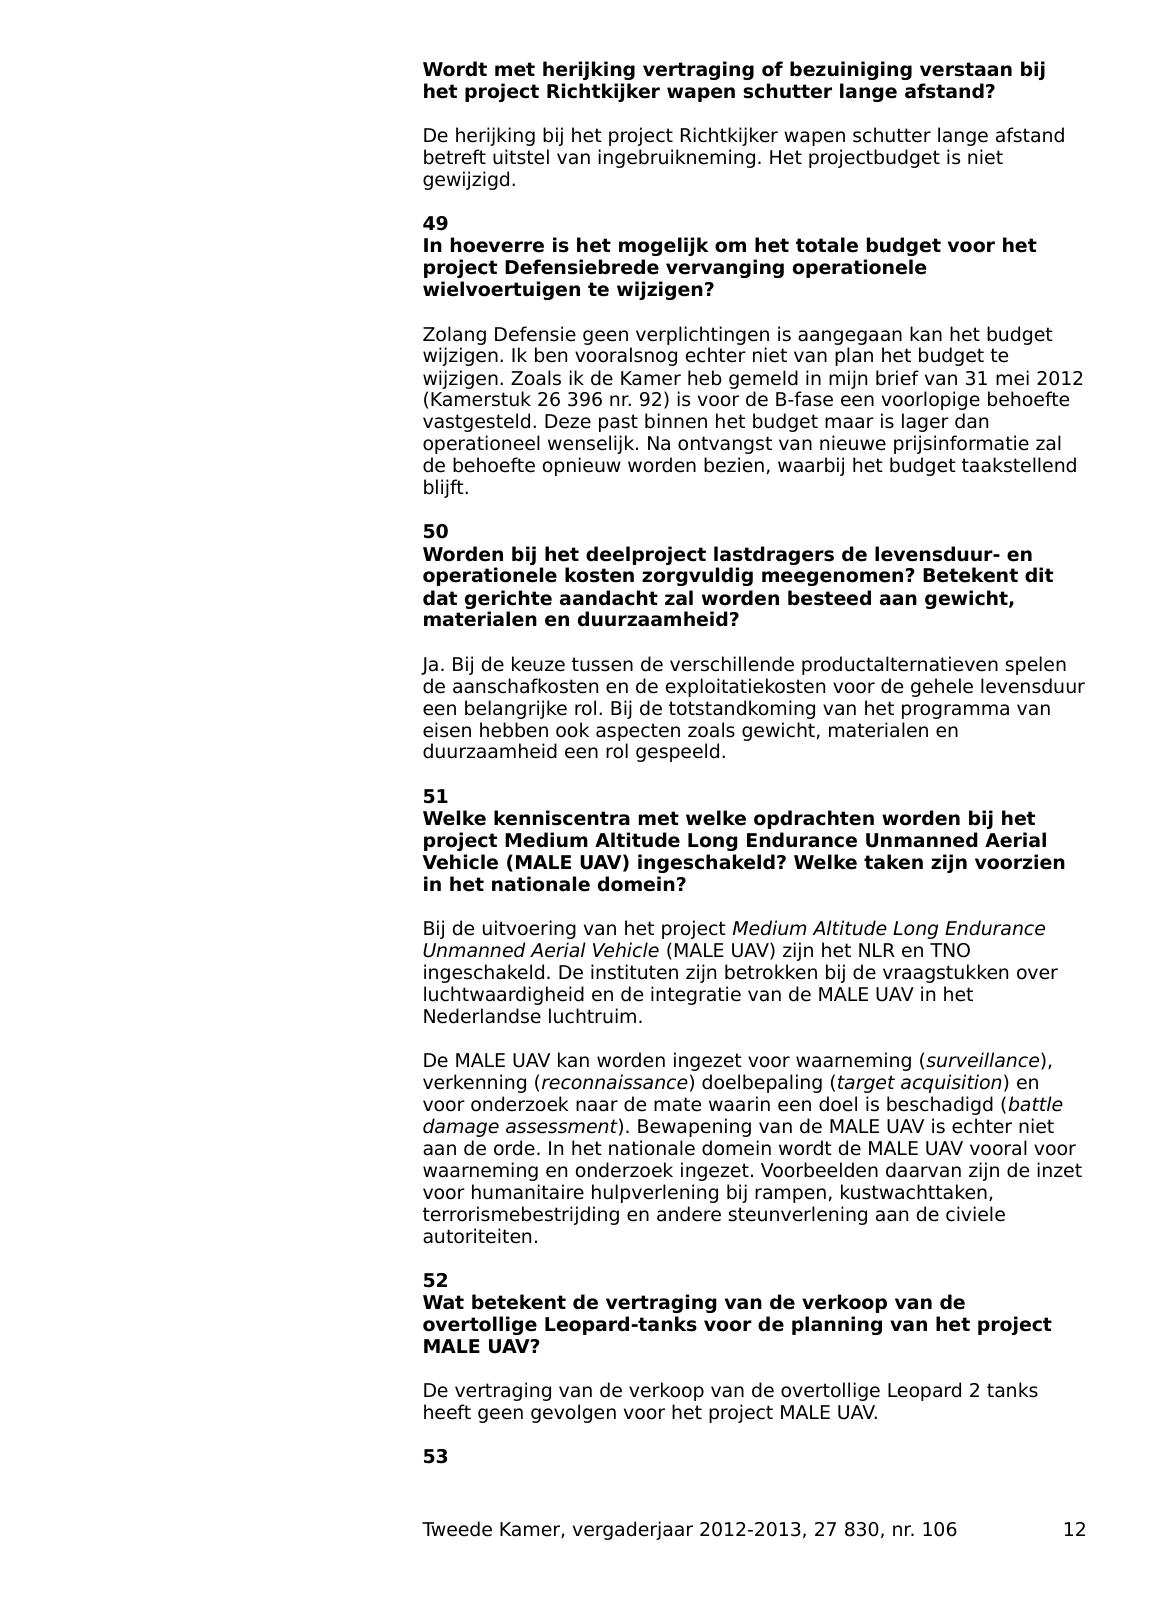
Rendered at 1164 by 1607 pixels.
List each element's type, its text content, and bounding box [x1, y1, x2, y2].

text 50 [422, 521, 1087, 543]
text 51 [422, 786, 1087, 808]
text Bij de uitvoering van het project Medium Altitude Long Endurance Unmanned Aerial Vehicle (MALE UAV) zijn het NLR en TNO ingeschakeld. De instituten zijn betrokken bij de vraagstukken over luchtwaardigheid en de integratie van de MALE UAV in het Nederlandse luchtruim. [422, 918, 1087, 1028]
text 53 [422, 1446, 1087, 1468]
text De vertraging van de verkoop van de overtollige Leopard 2 tanks heeft geen gevolgen voor het project MALE UAV. [422, 1380, 1087, 1424]
text 49 [422, 213, 1087, 235]
text Worden bij het deelproject lastdragers de levensduur- en operationele kosten zorgvuldig meegenomen? Betekent dit dat gerichte aandacht zal worden besteed aan gewicht, materialen en duurzaamheid? [422, 543, 1087, 631]
text De MALE UAV kan worden ingezet voor waarneming (surveillance), verkenning (reconnaissance) doelbepaling (target acquisition) en voor onderzoek naar de mate waarin een doel is beschadigd (battle damage assessment). Bewapening van de MALE UAV is echter niet aan de orde. In het nationale domein wordt de MALE UAV vooral voor waarneming en onderzoek ingezet. Voorbeelden daarvan zijn de inzet voor humanitaire hulpverlening bij rampen, kustwachttaken, terrorismebestrijding en andere steunverlening aan de civiele autoriteiten. [422, 1050, 1087, 1248]
text 52 [422, 1270, 1087, 1292]
text Zolang Defensie geen verplichtingen is aangegaan kan het budget wijzigen. Ik ben vooralsnog echter niet van plan het budget te wijzigen. Zoals ik de Kamer heb gemeld in mijn brief van 31 mei 2012 (Kamerstuk 26 396 nr. 92) is voor de B-fase een voorlopige behoefte vastgesteld. Deze past binnen het budget maar is lager dan operationeel wenselijk. Na ontvangst van nieuwe prijsinformatie zal de behoefte opnieuw worden bezien, waarbij het budget taakstellend blijft. [422, 323, 1087, 499]
text Wordt met herijking vertraging of bezuiniging verstaan bij het project Richtkijker wapen schutter lange afstand? [422, 59, 1087, 103]
text Wat betekent de vertraging van de verkoop van de overtollige Leopard-tanks voor de planning van het project MALE UAV? [422, 1292, 1087, 1358]
text Ja. Bij de keuze tussen de verschillende productalternatieven spelen de aanschafkosten en de exploitatiekosten voor de gehele levensduur een belangrijke rol. Bij de totstandkoming van het programma van eisen hebben ook aspecten zoals gewicht, materialen en duurzaamheid een rol gespeeld. [422, 653, 1087, 763]
text Welke kenniscentra met welke opdrachten worden bij het project Medium Altitude Long Endurance Unmanned Aerial Vehicle (MALE UAV) ingeschakeld? Welke taken zijn voorzien in het nationale domein? [422, 808, 1087, 896]
text De herijking bij het project Richtkijker wapen schutter lange afstand betreft uitstel van ingebruikneming. Het projectbudget is niet gewijzigd. [422, 125, 1087, 191]
text In hoeverre is het mogelijk om het totale budget voor het project Defensiebrede vervanging operationele wielvoertuigen te wijzigen? [422, 235, 1087, 301]
